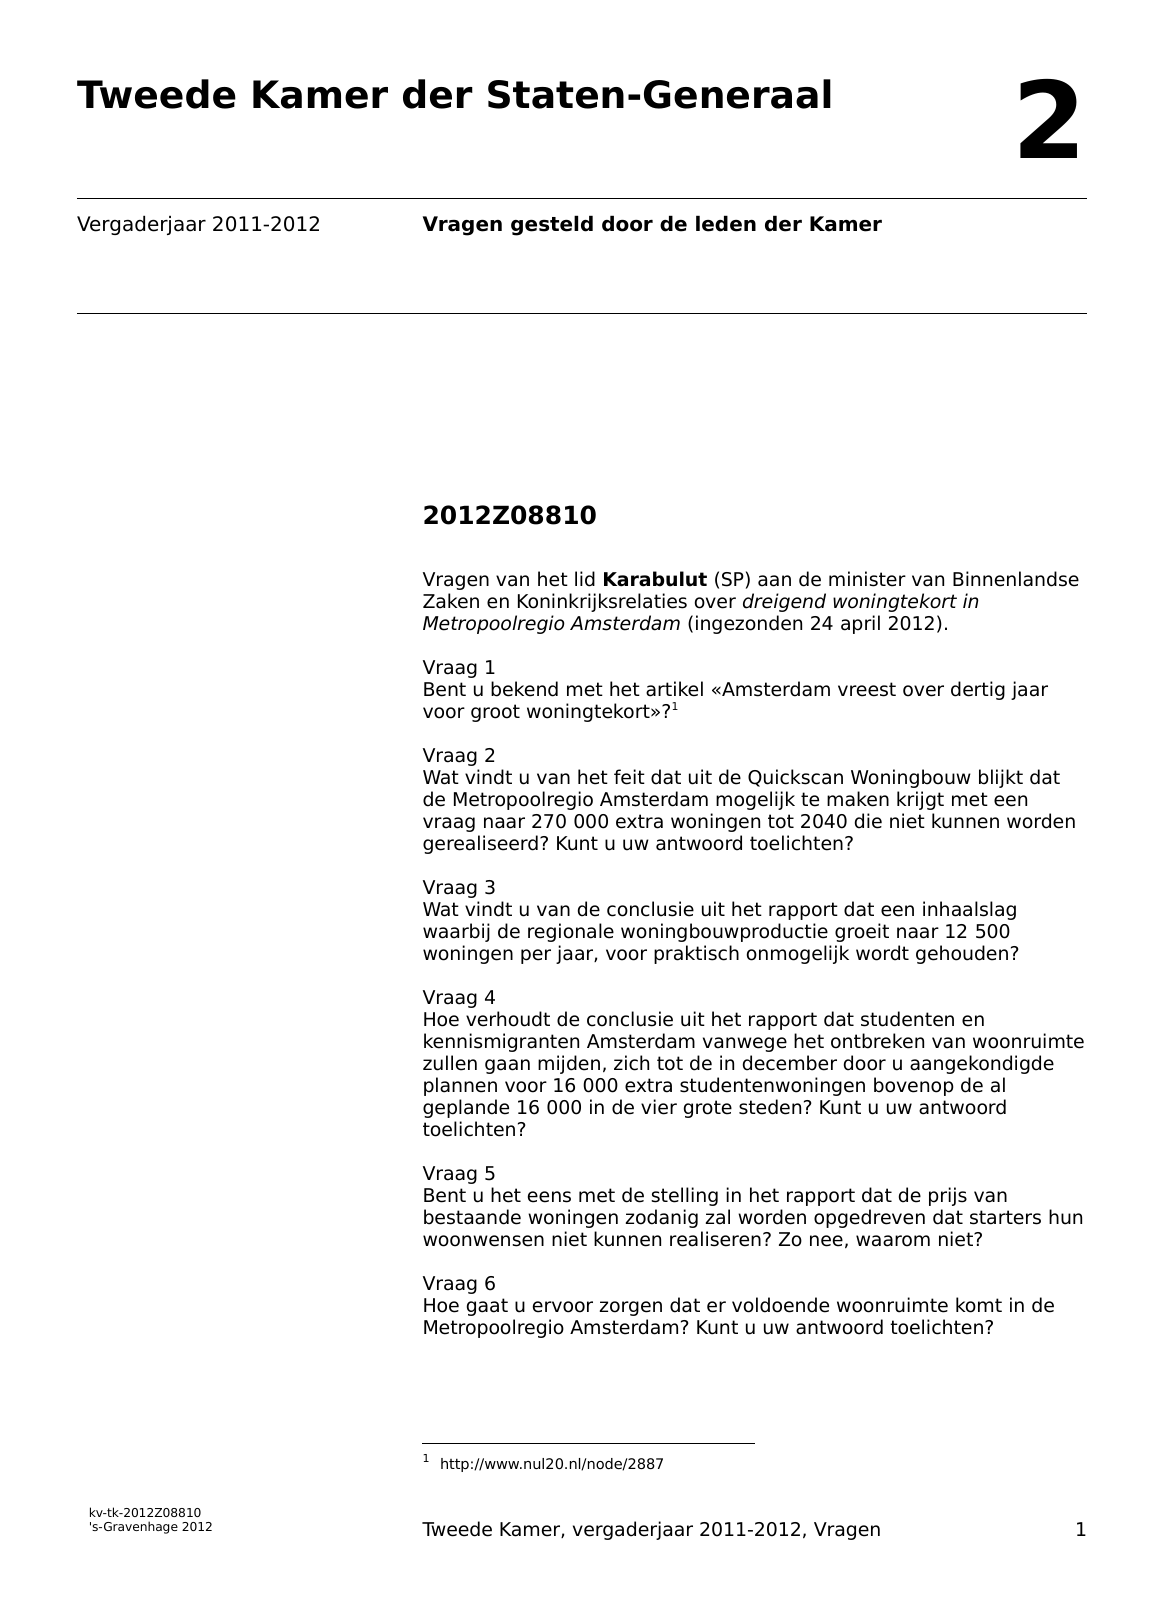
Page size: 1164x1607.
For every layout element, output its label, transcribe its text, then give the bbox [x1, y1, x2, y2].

text kv-tk-2012Z08810 [88, 1506, 323, 1520]
text 2012Z08810 [422, 501, 1087, 531]
text Vraag 4 [422, 987, 1087, 1009]
text Vraag 3 [422, 877, 1087, 899]
table_cell Vragen gesteld door de leden der Kamer [422, 199, 1087, 313]
text Bent u bekend met het artikel «Amsterdam vreest over dertig jaar voor groot woningtekort»? [422, 679, 1087, 723]
text Bent u het eens met de stelling in het rapport dat de prijs van bestaande woningen zodanig zal worden opgedreven dat starters hun woonwensen niet kunnen realiseren? Zo nee, waarom niet? [422, 1185, 1087, 1251]
text 's-Gravenhage 2012 [88, 1520, 323, 1534]
text Hoe gaat u ervoor zorgen dat er voldoende woonruimte komt in de Metropoolregio Amsterdam? Kunt u uw antwoord toelichten? [422, 1295, 1087, 1339]
table_header 2 [886, 59, 1087, 198]
text Wat vindt u van de conclusie uit het rapport dat een inhaalslag waarbij de regionale woningbouwproductie groeit naar 12 500 woningen per jaar, voor praktisch onmogelijk wordt gehouden? [422, 899, 1087, 965]
text Wat vindt u van het feit dat uit de Quickscan Woningbouw blijkt dat de Metropoolregio Amsterdam mogelijk te maken krijgt met een vraag naar 270 000 extra woningen tot 2040 die niet kunnen worden gerealiseerd? Kunt u uw antwoord toelichten? [422, 767, 1087, 855]
text Vraag 5 [422, 1163, 1087, 1185]
table_cell Vergaderjaar 2011-2012 [77, 199, 422, 313]
text Vraag 1 [422, 657, 1087, 679]
table_header Tweede Kamer der Staten-Generaal [77, 59, 886, 198]
text http://www.nul20.nl/node/2887 [422, 1452, 1087, 1474]
text Vraag 6 [422, 1273, 1087, 1295]
text Hoe verhoudt de conclusie uit het rapport dat studenten en kennismigranten Amsterdam vanwege het ontbreken van woonruimte zullen gaan mijden, zich tot de in december door u aangekondigde plannen voor 16 000 extra studentenwoningen bovenop de al geplande 16 000 in de vier grote steden? Kunt u uw antwoord toelichten? [422, 1009, 1087, 1141]
text Vraag 2 [422, 745, 1087, 767]
text Vragen van het lid Karabulut (SP) aan de minister van Binnenlandse Zaken en Koninkrijksrelaties over dreigend woningtekort in Metropoolregio Amsterdam (ingezonden 24 april 2012). [422, 569, 1087, 635]
